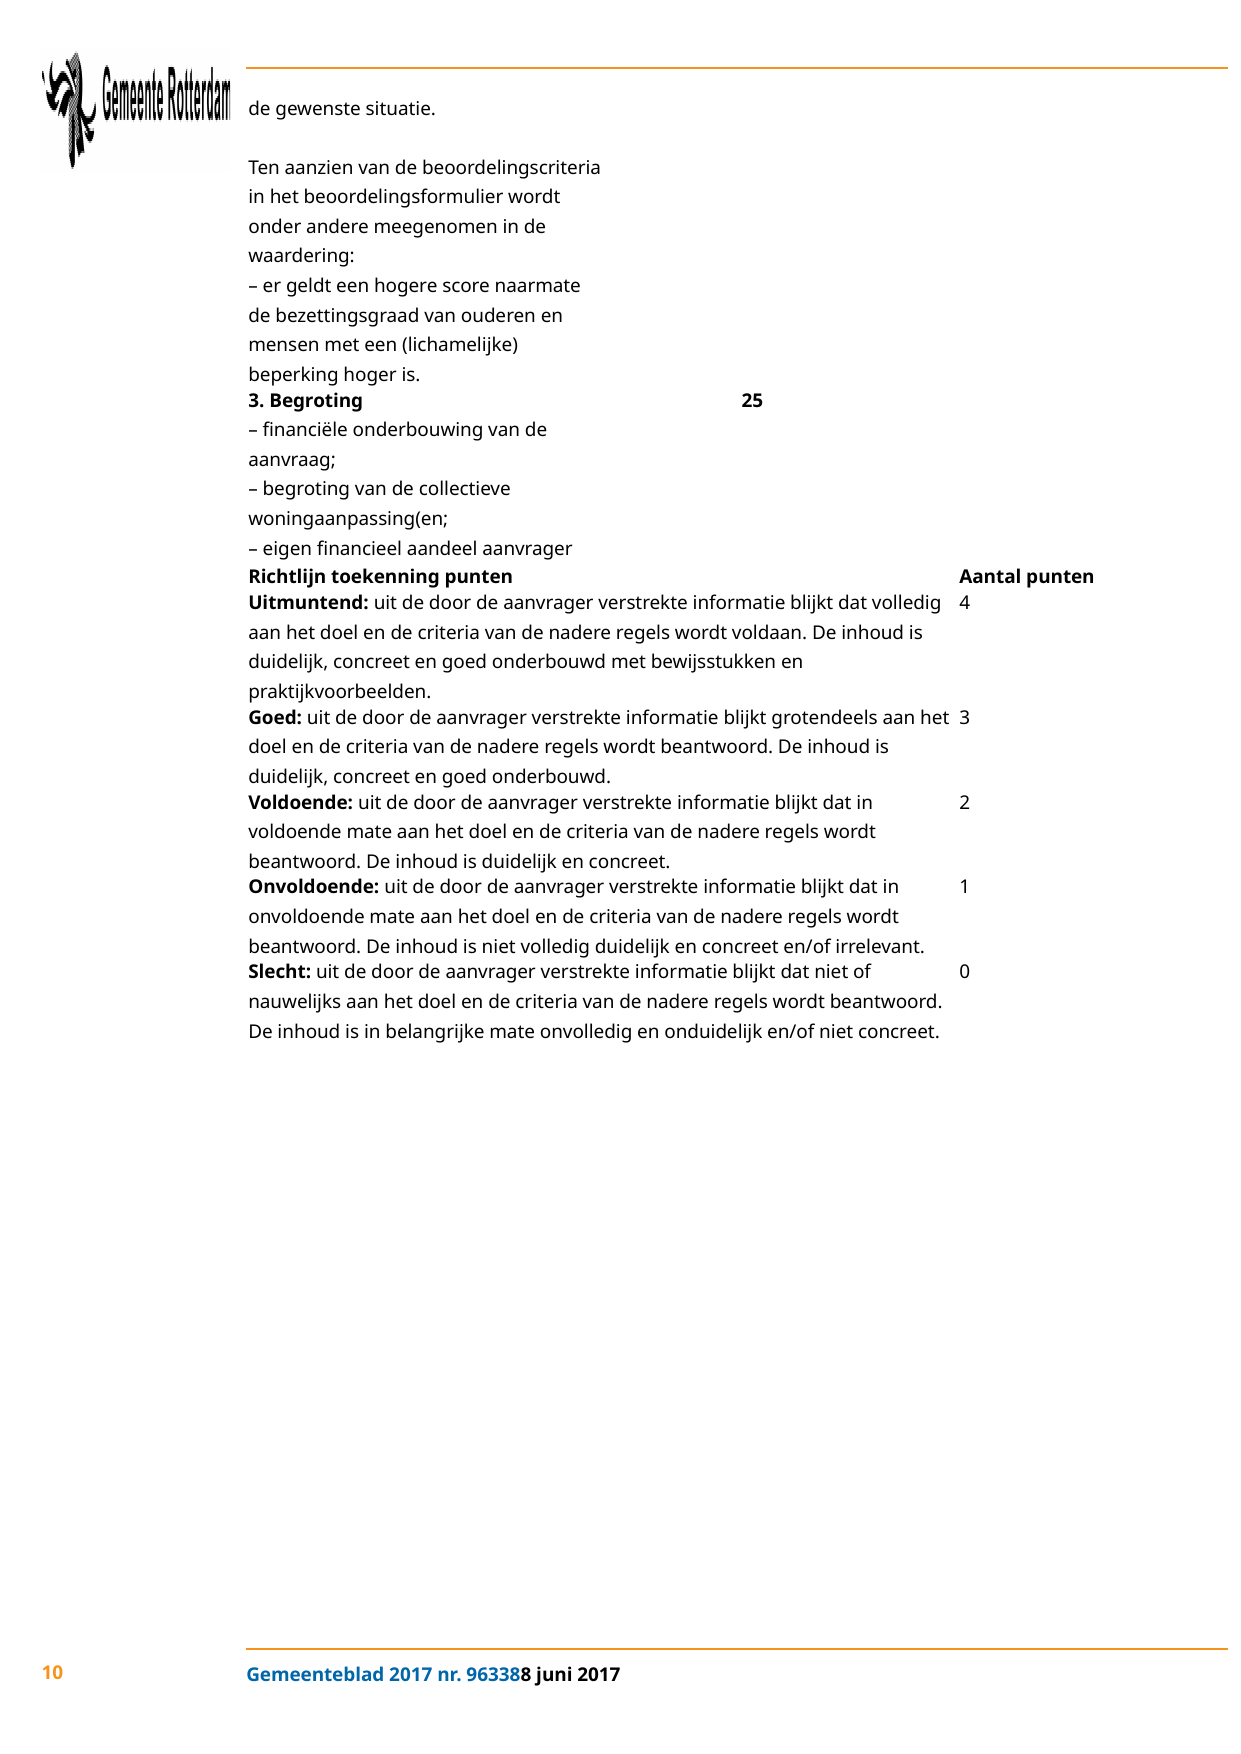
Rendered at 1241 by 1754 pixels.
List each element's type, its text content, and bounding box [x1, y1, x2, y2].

table_header Aantal punten [959, 564, 1152, 589]
table_cell [605, 95, 741, 387]
table_cell 3 [959, 704, 1152, 789]
table_cell [878, 387, 1015, 560]
table_cell Uitmuntend: uit de door de aanvrager verstrekte informatie blijkt dat volledig aan het doel en de criteria van de nadere regels wordt voldaan. De inhoud is duidelijk, concreet en goed onderbouwd met bewijsstukken en praktijkvoorbeelden. [248, 590, 959, 704]
table_cell 1 [959, 874, 1152, 959]
table_cell Goed: uit de door de aanvrager verstrekte informatie blijkt grotendeels aan het doel en de criteria van de nadere regels wordt beantwoord. De inhoud is duidelijk, concreet en goed onderbouwd. [248, 704, 959, 789]
table_cell de gewenste situatie. Ten aanzien van de beoordelingscriteria in het beoordelingsformulier wordt onder andere meegenomen in de waardering: – er geldt een hogere score naarmate de bezettingsgraad van ouderen en mensen met een (lichamelijke) beperking hoger is. [248, 95, 605, 387]
table_header Richtlijn toekenning punten [248, 564, 959, 589]
table_cell 0 [959, 959, 1152, 1043]
table_cell 4 [959, 590, 1152, 704]
table_cell Onvoldoende: uit de door de aanvrager verstrekte informatie blijkt dat in onvoldoende mate aan het doel en de criteria van de nadere regels wordt beantwoord. De inhoud is niet volledig duidelijk en concreet en/of irrelevant. [248, 874, 959, 959]
table_cell 25 [741, 387, 878, 560]
table_cell 2 [959, 789, 1152, 874]
table_cell Voldoende: uit de door de aanvrager verstrekte informatie blijkt dat in voldoende mate aan het doel en de criteria van de nadere regels wordt beantwoord. De inhoud is duidelijk en concreet. [248, 789, 959, 874]
table_cell Slecht: uit de door de aanvrager verstrekte informatie blijkt dat niet of nauwelijks aan het doel en de criteria van de nadere regels wordt beantwoord. De inhoud is in belangrijke mate onvolledig en onduidelijk en/of niet concreet. [248, 959, 959, 1043]
table_cell [878, 95, 1015, 387]
table_cell [605, 387, 741, 560]
table_cell [741, 95, 878, 387]
table_cell 3. Begroting – financiële onderbouwing van de aanvraag; – begroting van de collectieve woningaanpassing(en; – eigen financieel aandeel aanvrager [248, 387, 605, 560]
table_cell [1015, 95, 1152, 387]
picture [41, 47, 231, 172]
table_cell [1015, 387, 1152, 560]
